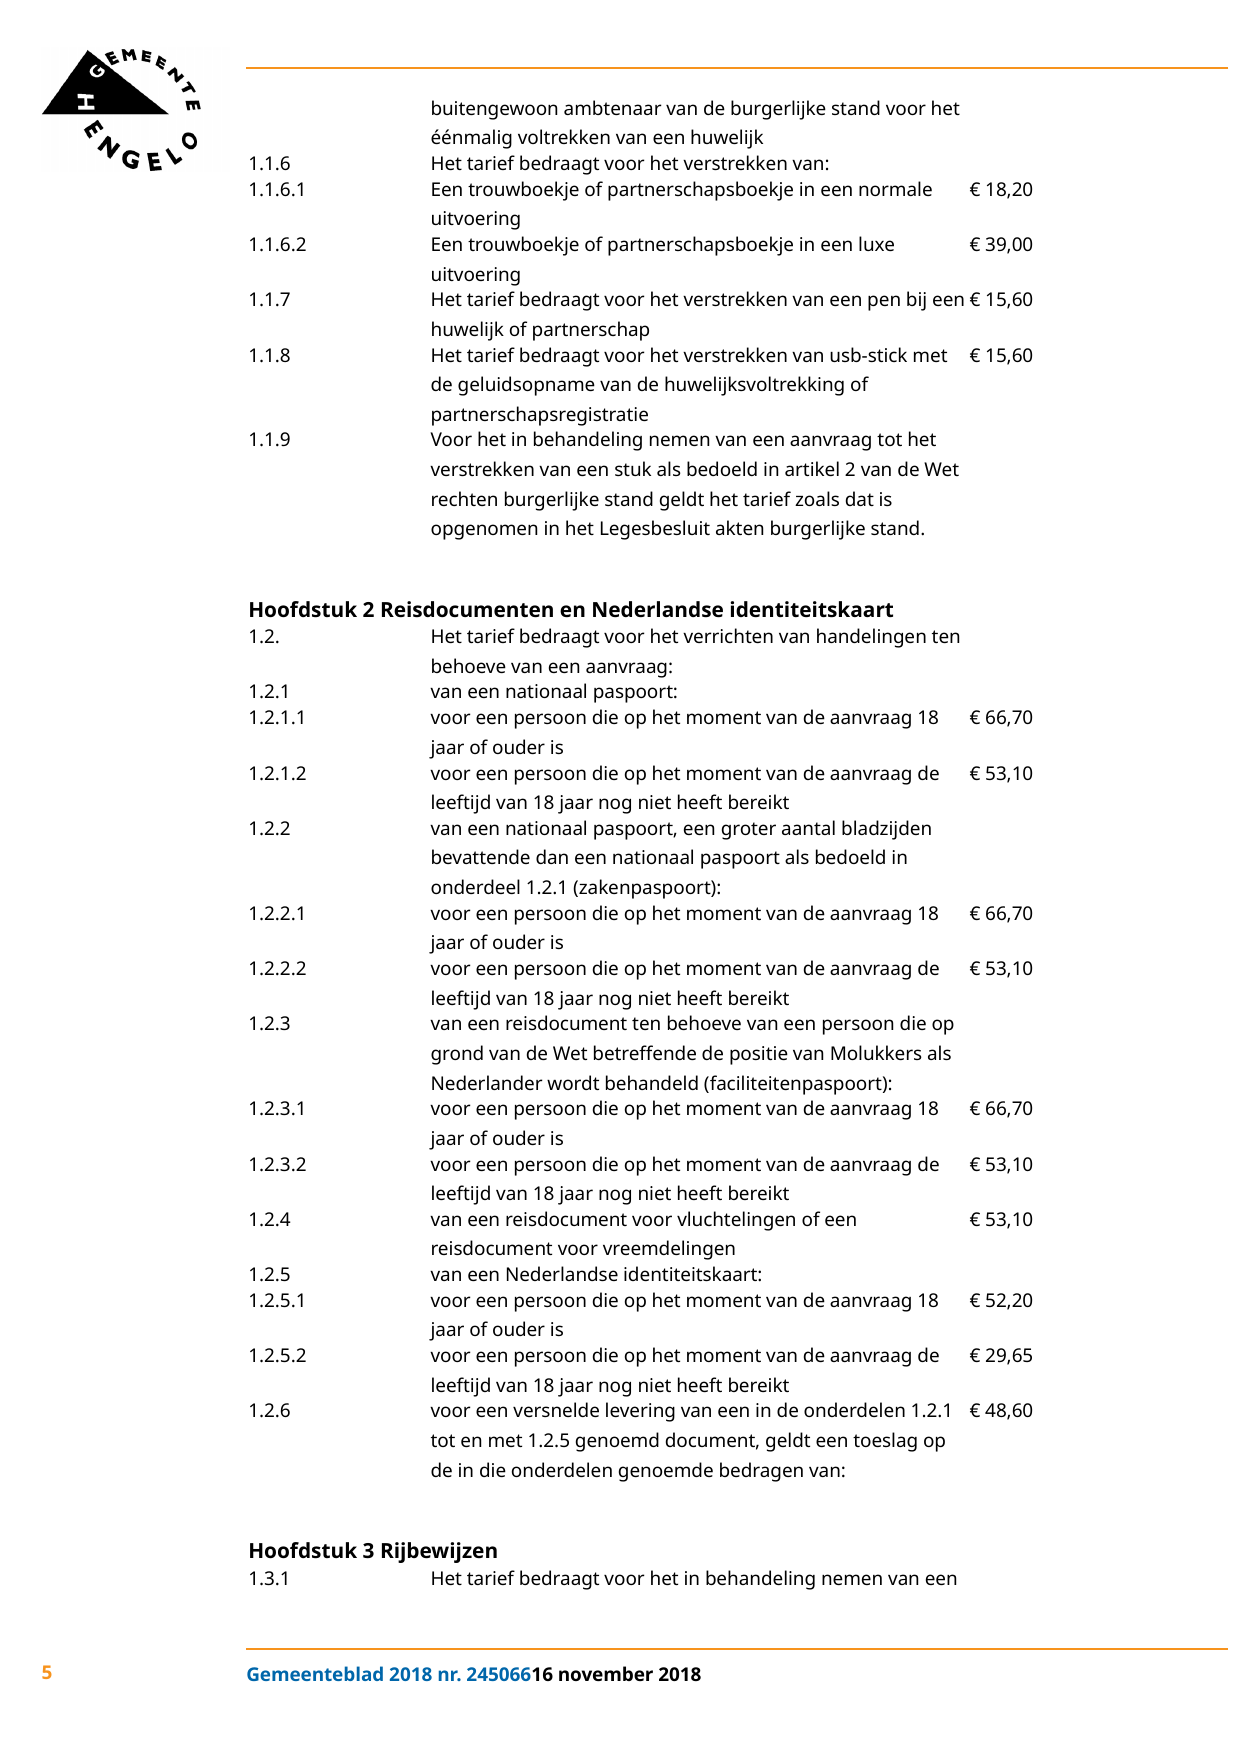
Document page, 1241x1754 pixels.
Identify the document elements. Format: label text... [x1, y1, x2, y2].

table_header 1.2. [248, 623, 430, 679]
table_cell € 52,20 [969, 1287, 1152, 1342]
table_cell 1.2.3.2 [248, 1151, 430, 1206]
table_cell 1.2.1 [248, 679, 430, 704]
table_cell 1.2.3 [248, 1011, 430, 1095]
table_cell 1.2.3.1 [248, 1095, 430, 1151]
table_cell 1.2.5.1 [248, 1287, 430, 1342]
table_cell voor een versnelde levering van een in de onderdelen 1.2.1 tot en met 1.2.5 genoemd document, geldt een toeslag op de in die onderdelen genoemde bedragen van: [430, 1398, 969, 1483]
table_cell 1.1.9 [248, 427, 430, 541]
table_cell € 15,60 [969, 286, 1152, 342]
table_cell 1.1.6.2 [248, 231, 430, 286]
table_cell voor een persoon die op het moment van de aanvraag de leeftijd van 18 jaar nog niet heeft bereikt [430, 760, 969, 815]
table_cell voor een persoon die op het moment van de aanvraag de leeftijd van 18 jaar nog niet heeft bereikt [430, 955, 969, 1011]
table_cell 1.2.4 [248, 1206, 430, 1261]
table_cell 1.2.1.1 [248, 704, 430, 760]
table_cell [969, 1011, 1152, 1095]
table_cell [969, 95, 1152, 150]
table_header Het tarief bedraagt voor het in behandeling nemen van een [430, 1565, 969, 1591]
table_cell van een reisdocument ten behoeve van een persoon die op grond van de Wet betreffende de positie van Molukkers als Nederlander wordt behandeld (faciliteitenpaspoort): [430, 1011, 969, 1095]
table_cell 1.2.2.2 [248, 955, 430, 1011]
table_cell € 39,00 [969, 231, 1152, 286]
table_header [969, 1565, 1152, 1591]
text Hoofdstuk 3 Rijbewijzen [248, 1536, 1152, 1565]
table_cell voor een persoon die op het moment van de aanvraag 18 jaar of ouder is [430, 704, 969, 760]
table_cell € 66,70 [969, 900, 1152, 955]
table_cell Het tarief bedraagt voor het verstrekken van usb-stick met de geluidsopname van de huwelijksvoltrekking of partnerschapsregistratie [430, 342, 969, 427]
table_cell 1.1.8 [248, 342, 430, 427]
table_cell Voor het in behandeling nemen van een aanvraag tot het verstrekken van een stuk als bedoeld in artikel 2 van de Wet rechten burgerlijke stand geldt het tarief zoals dat is opgenomen in het Legesbesluit akten burgerlijke stand. [430, 427, 969, 541]
table_cell 1.2.1.2 [248, 760, 430, 815]
table_cell Het tarief bedraagt voor het verstrekken van een pen bij een huwelijk of partnerschap [430, 286, 969, 342]
table_cell 1.1.6 [248, 150, 430, 176]
table_cell van een reisdocument voor vluchtelingen of een reisdocument voor vreemdelingen [430, 1206, 969, 1261]
table_cell € 18,20 [969, 176, 1152, 231]
table_cell € 66,70 [969, 704, 1152, 760]
table_cell 1.2.6 [248, 1398, 430, 1483]
table_cell [969, 427, 1152, 541]
table_header [969, 623, 1152, 679]
table_cell Een trouwboekje of partnerschapsboekje in een luxe uitvoering [430, 231, 969, 286]
table_cell [969, 679, 1152, 704]
table_cell voor een persoon die op het moment van de aanvraag 18 jaar of ouder is [430, 1095, 969, 1151]
table_cell € 53,10 [969, 955, 1152, 1011]
table_cell voor een persoon die op het moment van de aanvraag de leeftijd van 18 jaar nog niet heeft bereikt [430, 1151, 969, 1206]
table_cell 1.1.7 [248, 286, 430, 342]
table_cell buitengewoon ambtenaar van de burgerlijke stand voor het éénmalig voltrekken van een huwelijk [430, 95, 969, 150]
text Hoofdstuk 2 Reisdocumenten en Nederlandse identiteitskaart [248, 595, 1152, 623]
table_cell 1.2.2 [248, 815, 430, 900]
table_cell voor een persoon die op het moment van de aanvraag 18 jaar of ouder is [430, 900, 969, 955]
table_cell € 48,60 [969, 1398, 1152, 1483]
table_cell 1.2.5 [248, 1261, 430, 1287]
table_cell [248, 95, 430, 150]
table_header 1.3.1 [248, 1565, 430, 1591]
table_cell € 66,70 [969, 1095, 1152, 1151]
table_cell 1.2.2.1 [248, 900, 430, 955]
table_cell voor een persoon die op het moment van de aanvraag de leeftijd van 18 jaar nog niet heeft bereikt [430, 1343, 969, 1398]
table_cell 1.1.6.1 [248, 176, 430, 231]
table_header Het tarief bedraagt voor het verrichten van handelingen ten behoeve van een aanvraag: [430, 623, 969, 679]
table_cell € 53,10 [969, 760, 1152, 815]
table_cell voor een persoon die op het moment van de aanvraag 18 jaar of ouder is [430, 1287, 969, 1342]
table_cell van een nationaal paspoort, een groter aantal bladzijden bevattende dan een nationaal paspoort als bedoeld in onderdeel 1.2.1 (zakenpaspoort): [430, 815, 969, 900]
picture [41, 47, 231, 172]
table_cell € 53,10 [969, 1206, 1152, 1261]
table_cell [969, 815, 1152, 900]
table_cell [969, 1261, 1152, 1287]
table_cell € 53,10 [969, 1151, 1152, 1206]
table_cell 1.2.5.2 [248, 1343, 430, 1398]
table_cell van een nationaal paspoort: [430, 679, 969, 704]
table_cell € 29,65 [969, 1343, 1152, 1398]
table_cell van een Nederlandse identiteitskaart: [430, 1261, 969, 1287]
table_cell Een trouwboekje of partnerschapsboekje in een normale uitvoering [430, 176, 969, 231]
table_cell [969, 150, 1152, 176]
table_cell Het tarief bedraagt voor het verstrekken van: [430, 150, 969, 176]
table_cell € 15,60 [969, 342, 1152, 427]
